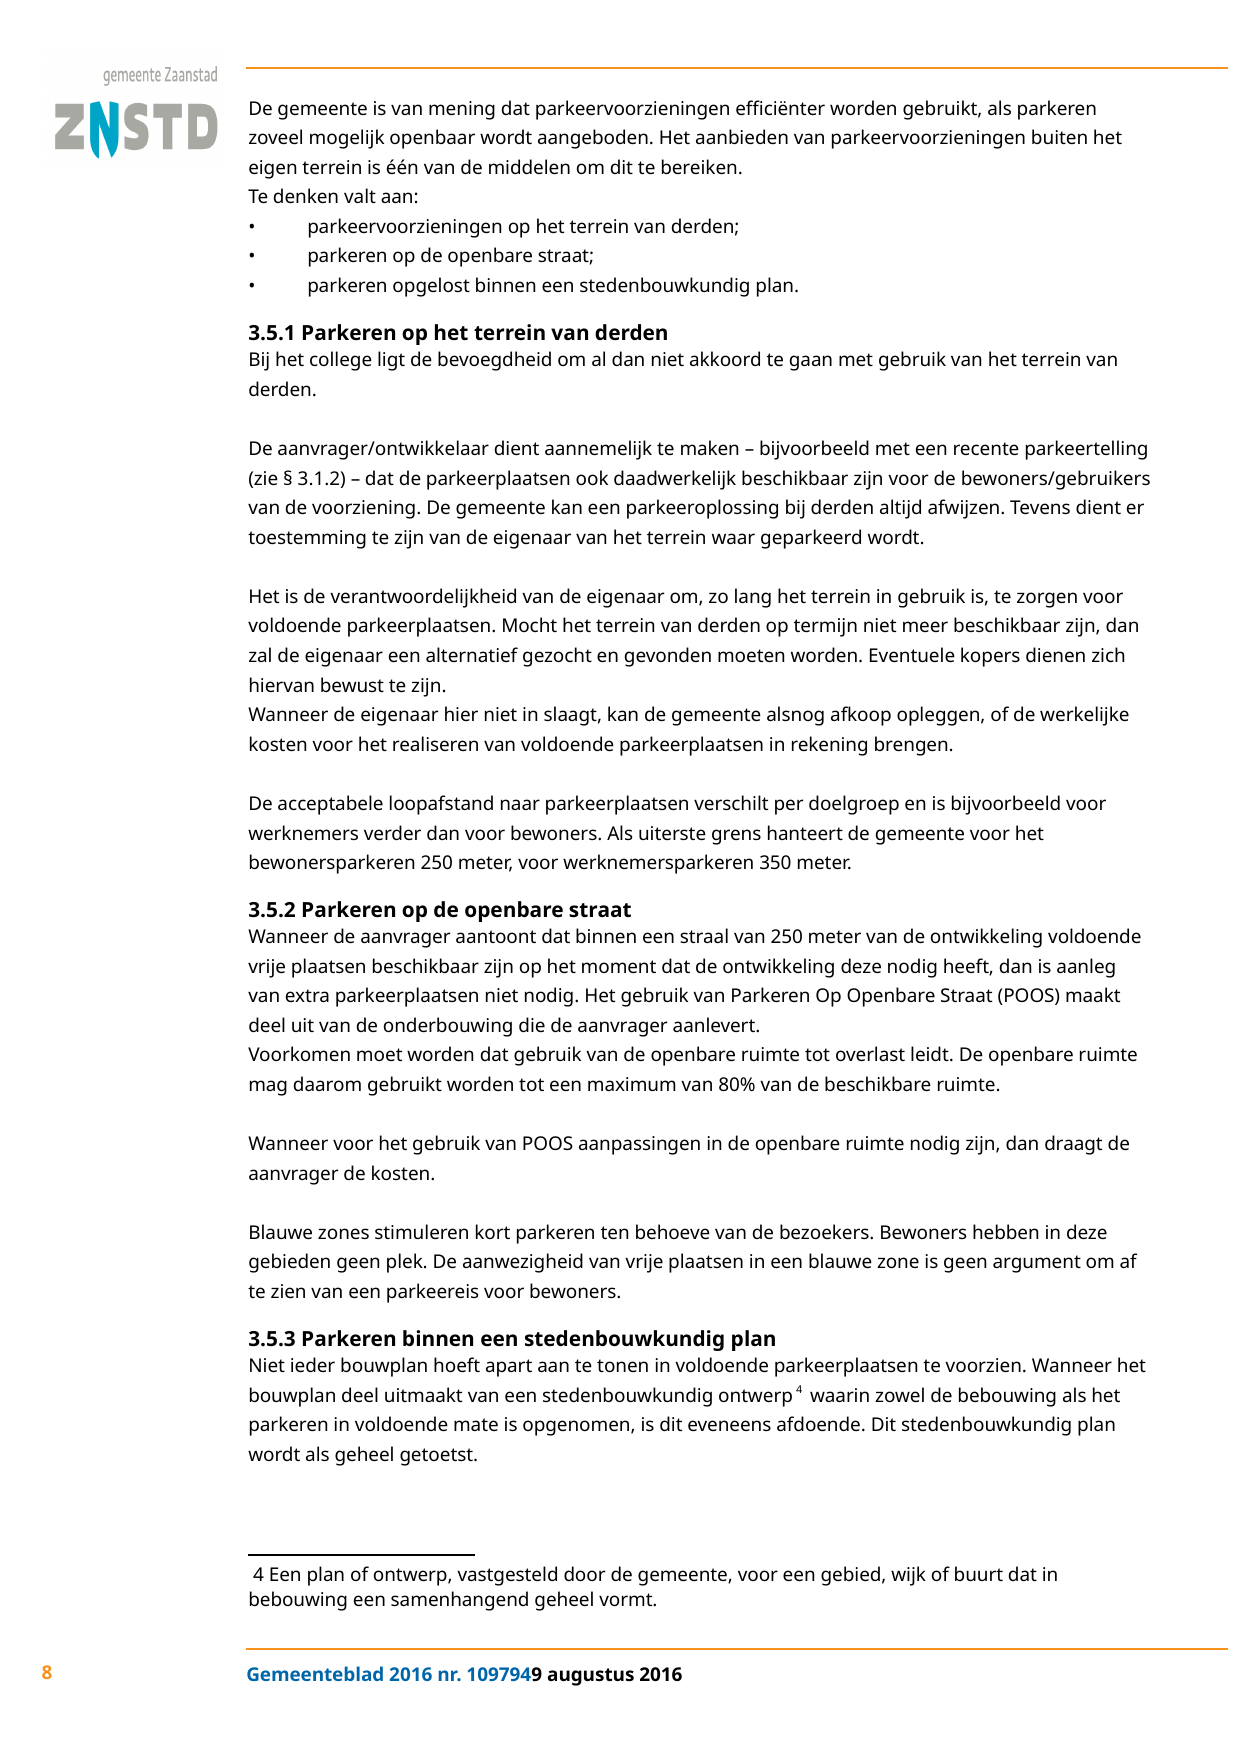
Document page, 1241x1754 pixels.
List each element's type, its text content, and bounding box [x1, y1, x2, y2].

text Wanneer de eigenaar hier niet in slaagt, kan de gemeente alsnog afkoop opleggen, of de werkelijke kosten voor het realiseren van voldoende parkeerplaatsen in rekening brengen. [248, 701, 1152, 757]
text Bij het college ligt de bevoegdheid om al dan niet akkoord te gaan met gebruik van het terrein van derden. [248, 346, 1152, 402]
text Blauwe zones stimuleren kort parkeren ten behoeve van de bezoekers. Bewoners hebben in deze gebieden geen plek. De aanwezigheid van vrije plaatsen in een blauwe zone is geen argument om af te zien van een parkeereis voor bewoners. [248, 1219, 1152, 1304]
list parkeren op de openbare straat; [248, 243, 1152, 268]
text 3.5.1 Parkeren op het terrein van derden [248, 318, 1152, 346]
text Een plan of ontwerp, vastgesteld door de gemeente, voor een gebied, wijk of buurt dat in bebouwing een samenhangend geheel vormt. [248, 1561, 1152, 1612]
text Te denken valt aan: [248, 183, 1152, 209]
text Niet ieder bouwplan hoeft apart aan te tonen in voldoende parkeerplaatsen te voorzien. Wanneer het bouwplan deel uitmaakt van een stedenbouwkundig ontwerp waarin zowel de bebouwing als het parkeren in voldoende mate is opgenomen, is dit eveneens afdoende. Dit stedenbouwkundig plan wordt als geheel getoetst. [248, 1352, 1152, 1467]
list parkeren opgelost binnen een stedenbouwkundig plan. [248, 272, 1152, 298]
text 3.5.2 Parkeren op de openbare straat [248, 895, 1152, 923]
text Wanneer voor het gebruik van POOS aanpassingen in de openbare ruimte nodig zijn, dan draagt de aanvrager de kosten. [248, 1130, 1152, 1186]
text Het is de verantwoordelijkheid van de eigenaar om, zo lang het terrein in gebruik is, te zorgen voor voldoende parkeerplaatsen. Mocht het terrein van derden op termijn niet meer beschikbaar zijn, dan zal de eigenaar een alternatief gezocht en gevonden moeten worden. Eventuele kopers dienen zich hiervan bewust te zijn. [248, 583, 1152, 697]
list parkeervoorzieningen op het terrein van derden; [248, 213, 1152, 239]
text Wanneer de aanvrager aantoont dat binnen een straal van 250 meter van de ontwikkeling voldoende vrije plaatsen beschikbaar zijn op het moment dat de ontwikkeling deze nodig heeft, dan is aanleg van extra parkeerplaatsen niet nodig. Het gebruik van Parkeren Op Openbare Straat (POOS) maakt deel uit van de onderbouwing die de aanvrager aanlevert. [248, 923, 1152, 1038]
text De acceptabele loopafstand naar parkeerplaatsen verschilt per doelgroep en is bijvoorbeeld voor werknemers verder dan voor bewoners. Als uiterste grens hanteert de gemeente voor het bewonersparkeren 250 meter, voor werknemersparkeren 350 meter. [248, 790, 1152, 875]
picture [41, 47, 231, 172]
text 3.5.3 Parkeren binnen een stedenbouwkundig plan [248, 1324, 1152, 1352]
text De aanvrager/ontwikkelaar dient aannemelijk te maken – bijvoorbeeld met een recente parkeertelling (zie § 3.1.2) – dat de parkeerplaatsen ook daadwerkelijk beschikbaar zijn voor de bewoners/gebruikers van de voorziening. De gemeente kan een parkeeroplossing bij derden altijd afwijzen. Tevens dient er toestemming te zijn van de eigenaar van het terrein waar geparkeerd wordt. [248, 435, 1152, 549]
text Voorkomen moet worden dat gebruik van de openbare ruimte tot overlast leidt. De openbare ruimte mag daarom gebruikt worden tot een maximum van 80% van de beschikbare ruimte. [248, 1042, 1152, 1097]
text De gemeente is van mening dat parkeervoorzieningen efficiënter worden gebruikt, als parkeren zoveel mogelijk openbaar wordt aangeboden. Het aanbieden van parkeervoorzieningen buiten het eigen terrein is één van de middelen om dit te bereiken. [248, 95, 1152, 180]
